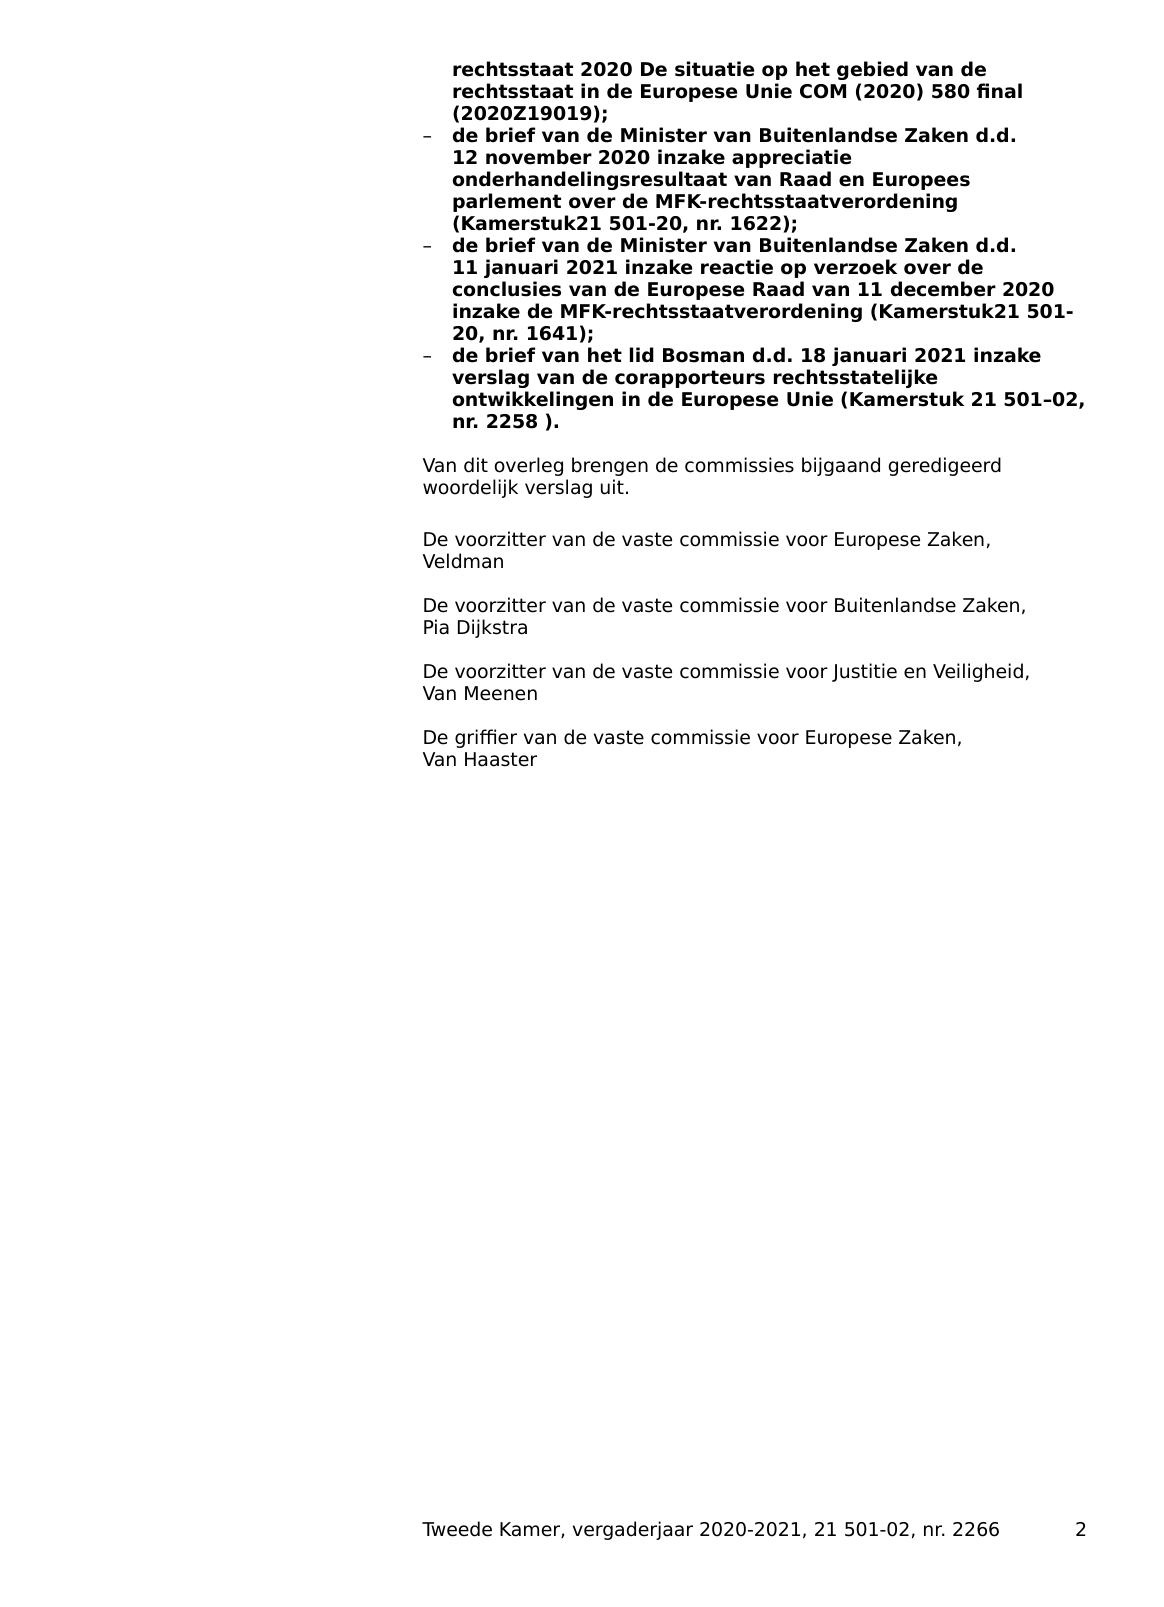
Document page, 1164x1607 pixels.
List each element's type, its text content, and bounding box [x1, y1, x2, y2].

text De voorzitter van de vaste commissie voor Buitenlandse Zaken, Pia Dijkstra [422, 595, 1087, 639]
text rechtsstaat 2020 De situatie op het gebied van de rechtsstaat in de Europese Unie COM (2020) 580 final (2020Z19019); [422, 59, 1087, 125]
text De griffier van de vaste commissie voor Europese Zaken, Van Haaster [422, 727, 1087, 771]
text – de brief van het lid Bosman d.d. 18 januari 2021 inzake verslag van de corapporteurs rechtsstatelijke ontwikkelingen in de Europese Unie (Kamerstuk 21 501–02, nr. 2258 ). [422, 345, 1087, 433]
text De voorzitter van de vaste commissie voor Justitie en Veiligheid, Van Meenen [422, 661, 1087, 705]
text – de brief van de Minister van Buitenlandse Zaken d.d. 11 januari 2021 inzake reactie op verzoek over de conclusies van de Europese Raad van 11 december 2020 inzake de MFK-rechtsstaatverordening (Kamerstuk21 501-20, nr. 1641); [422, 235, 1087, 345]
text – de brief van de Minister van Buitenlandse Zaken d.d. 12 november 2020 inzake appreciatie onderhandelingsresultaat van Raad en Europees parlement over de MFK-rechtsstaatverordening (Kamerstuk21 501-20, nr. 1622); [422, 125, 1087, 235]
text De voorzitter van de vaste commissie voor Europese Zaken, Veldman [422, 529, 1087, 573]
text Van dit overleg brengen de commissies bijgaand geredigeerd woordelijk verslag uit. [422, 455, 1087, 499]
